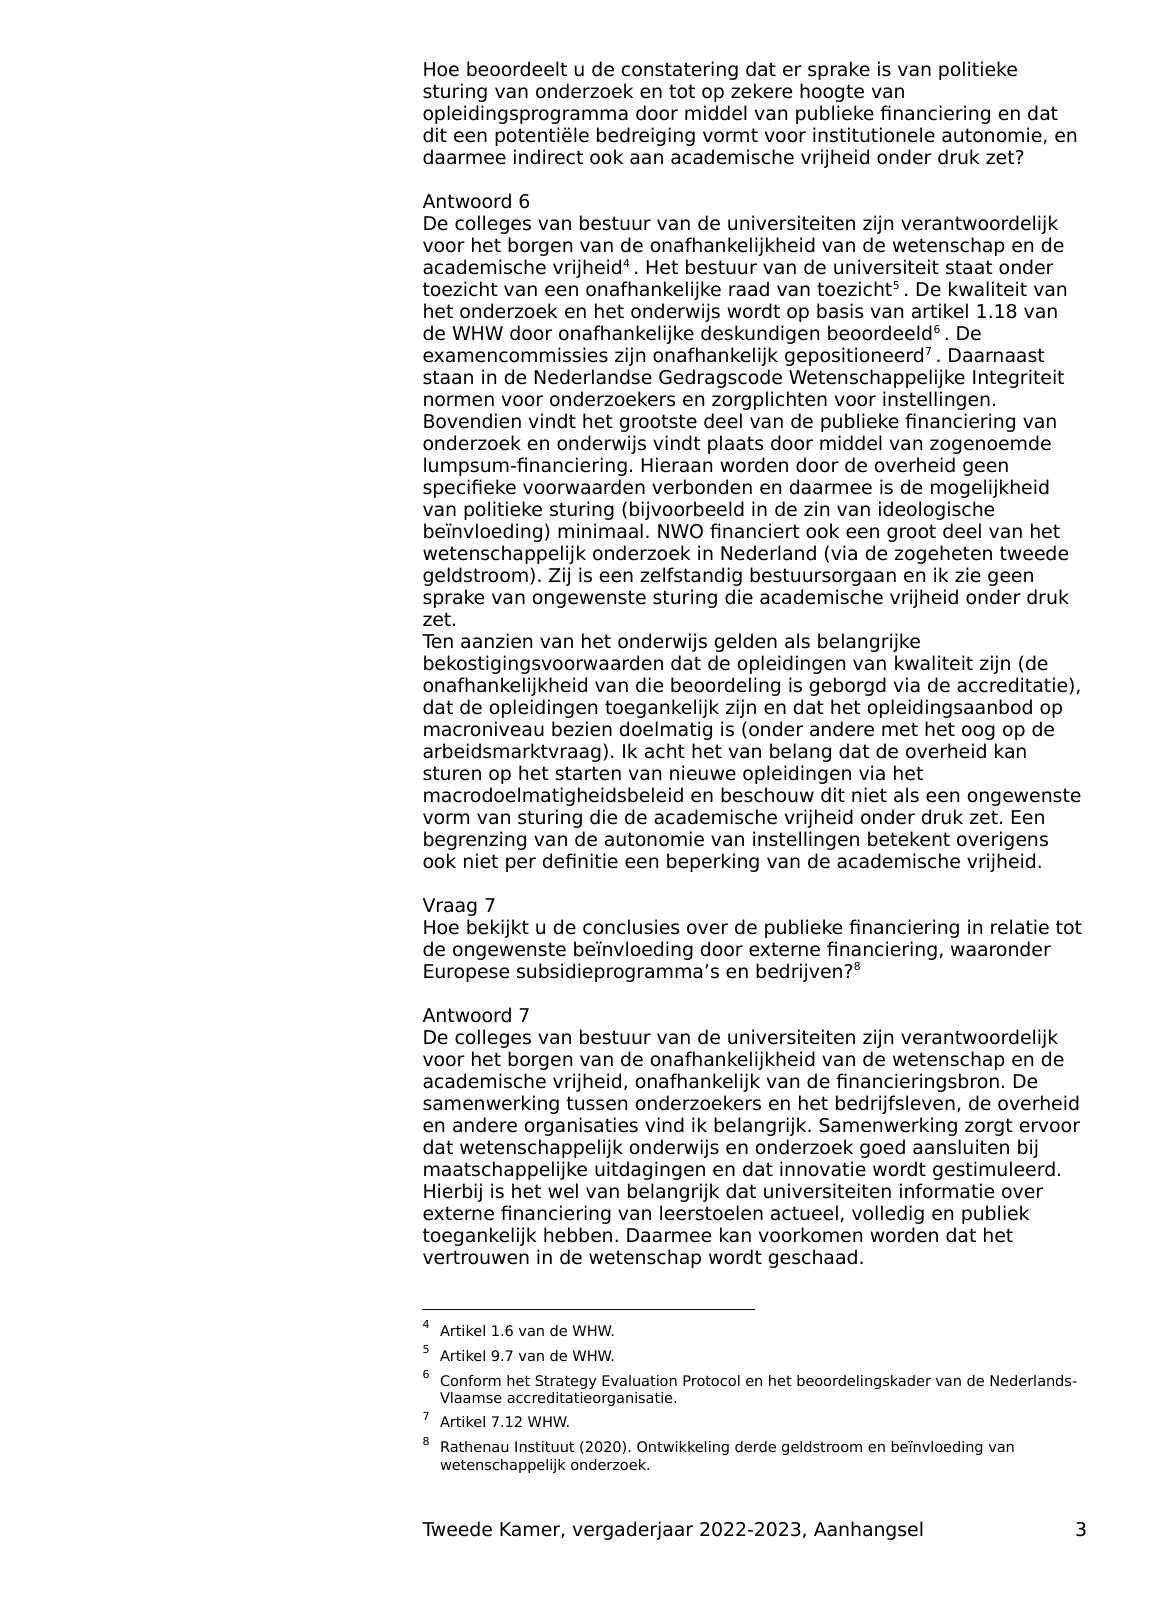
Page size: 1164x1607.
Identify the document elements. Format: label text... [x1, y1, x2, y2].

text De colleges van bestuur van de universiteiten zijn verantwoordelijk voor het borgen van de onafhankelijkheid van de wetenschap en de academische vrijheid. Het bestuur van de universiteit staat onder toezicht van een onafhankelijke raad van toezicht. De kwaliteit van het onderzoek en het onderwijs wordt op basis van artikel 1.18 van de WHW door onafhankelijke deskundigen beoordeeld. De examencommissies zijn onafhankelijk gepositioneerd. Daarnaast staan in de Nederlandse Gedragscode Wetenschappelijke Integriteit normen voor onderzoekers en zorgplichten voor instellingen. Bovendien vindt het grootste deel van de publieke financiering van onderzoek en onderwijs vindt plaats door middel van zogenoemde lumpsum-financiering. Hieraan worden door de overheid geen specifieke voorwaarden verbonden en daarmee is de mogelijkheid van politieke sturing (bijvoorbeeld in de zin van ideologische beïnvloeding) minimaal. NWO financiert ook een groot deel van het wetenschappelijk onderzoek in Nederland (via de zogeheten tweede geldstroom). Zij is een zelfstandig bestuursorgaan en ik zie geen sprake van ongewenste sturing die academische vrijheid onder druk zet. [422, 213, 1087, 631]
text Antwoord 7 [422, 1005, 1087, 1027]
text Rathenau Instituut (2020). Ontwikkeling derde geldstroom en beïnvloeding van wetenschappelijk onderzoek. [422, 1435, 1087, 1474]
text Antwoord 6 [422, 191, 1087, 213]
text Hoe bekijkt u de conclusies over de publieke financiering in relatie tot de ongewenste beïnvloeding door externe financiering, waaronder Europese subsidieprogramma’s en bedrijven? [422, 917, 1087, 983]
text Conform het Strategy Evaluation Protocol en het beoordelingskader van de Nederlands-Vlaamse accreditatieorganisatie. [422, 1368, 1087, 1407]
text De colleges van bestuur van de universiteiten zijn verantwoordelijk voor het borgen van de onafhankelijkheid van de wetenschap en de academische vrijheid, onafhankelijk van de financieringsbron. De samenwerking tussen onderzoekers en het bedrijfsleven, de overheid en andere organisaties vind ik belangrijk. Samenwerking zorgt ervoor dat wetenschappelijk onderwijs en onderzoek goed aansluiten bij maatschappelijke uitdagingen en dat innovatie wordt gestimuleerd. Hierbij is het wel van belangrijk dat universiteiten informatie over externe financiering van leerstoelen actueel, volledig en publiek toegankelijk hebben. Daarmee kan voorkomen worden dat het vertrouwen in de wetenschap wordt geschaad. [422, 1027, 1087, 1268]
text Artikel 1.6 van de WHW. [422, 1318, 1087, 1341]
text Artikel 7.12 WHW. [422, 1410, 1087, 1432]
text Vraag 7 [422, 895, 1087, 917]
text Hoe beoordeelt u de constatering dat er sprake is van politieke sturing van onderzoek en tot op zekere hoogte van opleidingsprogramma door middel van publieke financiering en dat dit een potentiële bedreiging vormt voor institutionele autonomie, en daarmee indirect ook aan academische vrijheid onder druk zet? [422, 59, 1087, 169]
text Artikel 9.7 van de WHW. [422, 1343, 1087, 1366]
text Ten aanzien van het onderwijs gelden als belangrijke bekostigingsvoorwaarden dat de opleidingen van kwaliteit zijn (de onafhankelijkheid van die beoordeling is geborgd via de accreditatie), dat de opleidingen toegankelijk zijn en dat het opleidingsaanbod op macroniveau bezien doelmatig is (onder andere met het oog op de arbeidsmarktvraag). Ik acht het van belang dat de overheid kan sturen op het starten van nieuwe opleidingen via het macrodoelmatigheidsbeleid en beschouw dit niet als een ongewenste vorm van sturing die de academische vrijheid onder druk zet. Een begrenzing van de autonomie van instellingen betekent overigens ook niet per definitie een beperking van de academische vrijheid. [422, 631, 1087, 872]
